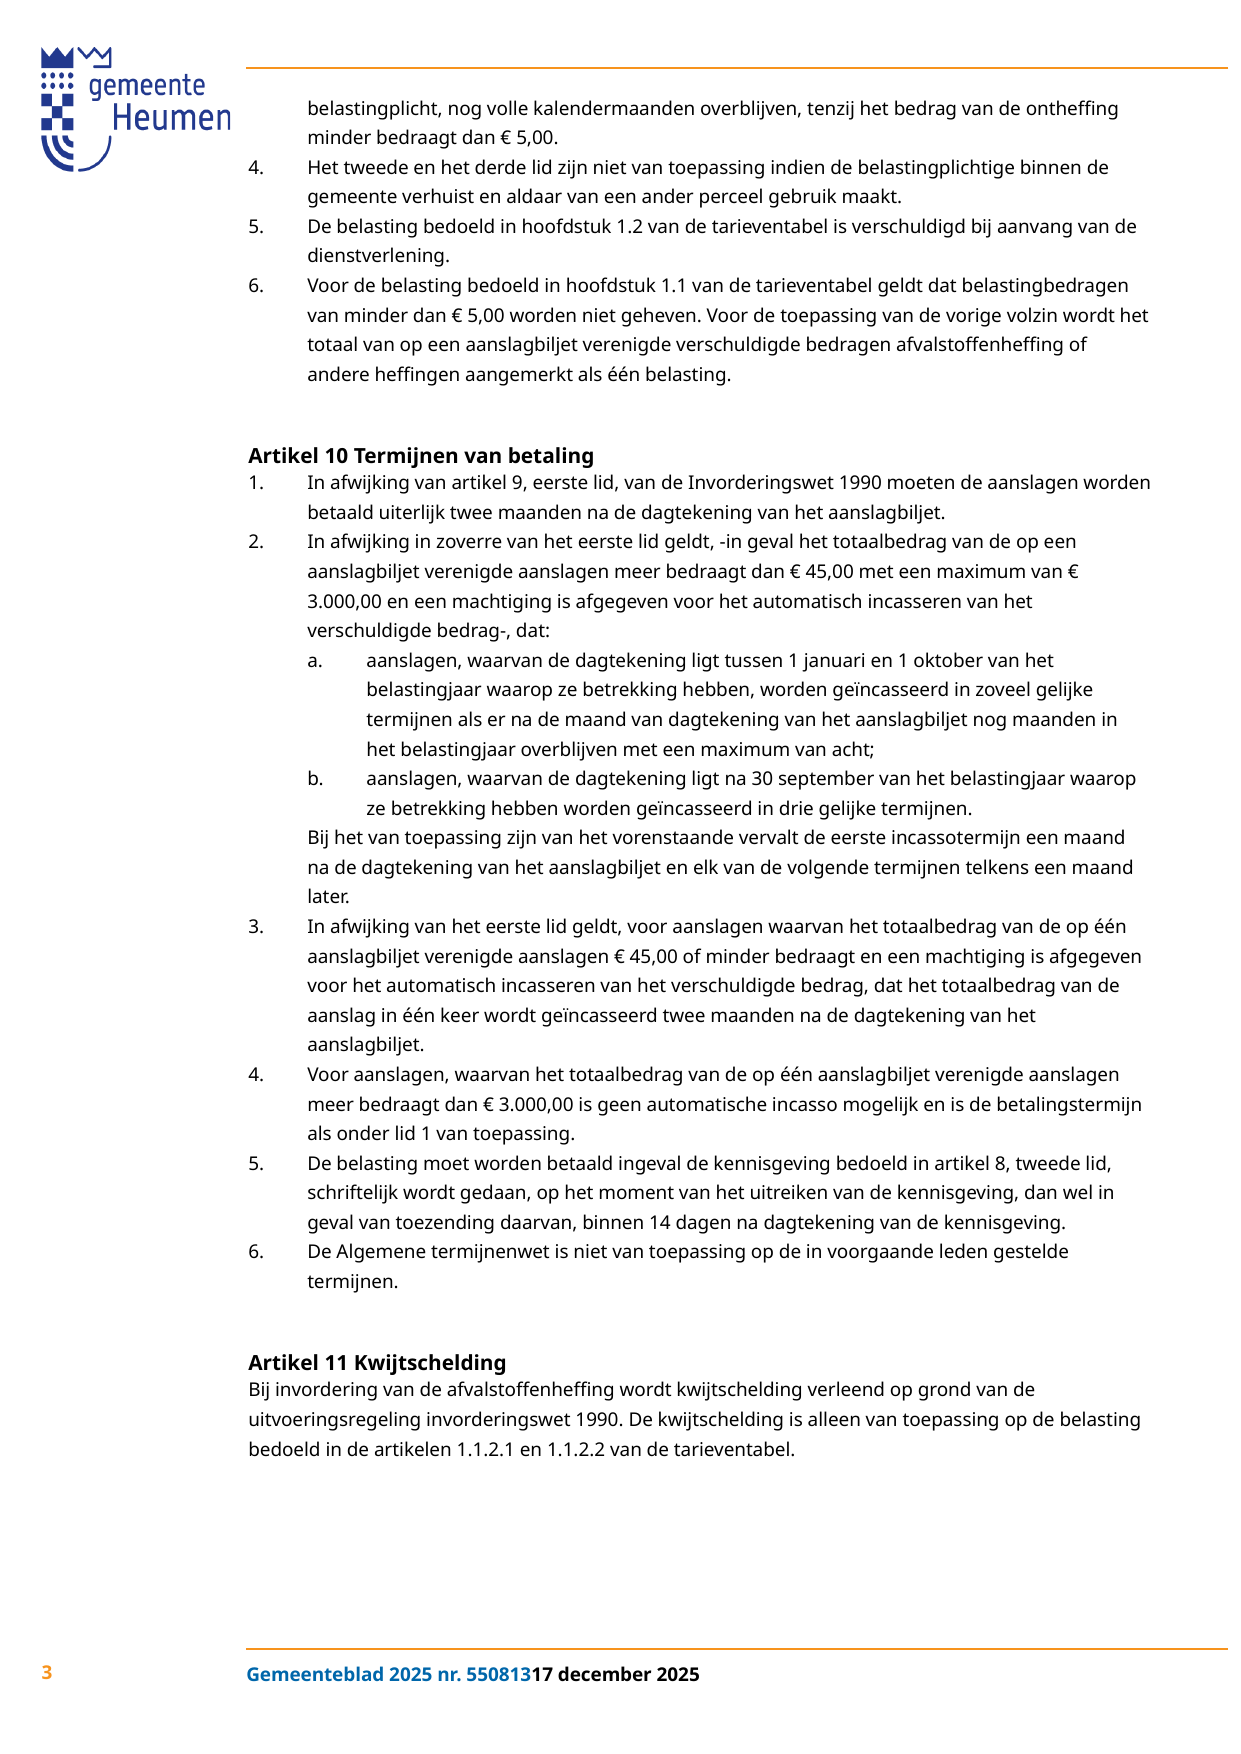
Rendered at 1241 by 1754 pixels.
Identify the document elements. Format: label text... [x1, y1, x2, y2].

list aanslagen, waarvan de dagtekening ligt tussen 1 januari en 1 oktober van het belastingjaar waarop ze betrekking hebben, worden geïncasseerd in zoveel gelijke termijnen als er na de maand van dagtekening van het aanslagbiljet nog maanden in het belastingjaar overblijven met een maximum van acht; [307, 647, 1152, 761]
list In afwijking van het eerste lid geldt, voor aanslagen waarvan het totaalbedrag van de op één aanslagbiljet verenigde aanslagen € 45,00 of minder bedraagt en een machtiging is afgegeven voor het automatisch incasseren van het verschuldigde bedrag, dat het totaalbedrag van de aanslag in één keer wordt geïncasseerd twee maanden na de dagtekening van het aanslagbiljet. [248, 913, 1152, 1057]
picture [41, 47, 231, 172]
list belastingplicht, nog volle kalendermaanden overblijven, tenzij het bedrag van de ontheffing minder bedraagt dan € 5,00. [248, 95, 1152, 150]
text Artikel 10 Termijnen van betaling [248, 441, 1152, 469]
list Voor aanslagen, waarvan het totaalbedrag van de op één aanslagbiljet verenigde aanslagen meer bedraagt dan € 3.000,00 is geen automatische incasso mogelijk en is de betalingstermijn als onder lid 1 van toepassing. [248, 1061, 1152, 1146]
list De Algemene termijnenwet is niet van toepassing op de in voorgaande leden gestelde termijnen. [248, 1239, 1152, 1294]
list De belasting moet worden betaald ingeval de kennisgeving bedoeld in artikel 8, tweede lid, schriftelijk wordt gedaan, op het moment van het uitreiken van de kennisgeving, dan wel in geval van toezending daarvan, binnen 14 dagen na dagtekening van de kennisgeving. [248, 1150, 1152, 1235]
text Bij invordering van de afvalstoffenheffing wordt kwijtschelding verleend op grond van de uitvoeringsregeling invorderingswet 1990. De kwijtschelding is alleen van toepassing op de belasting bedoeld in de artikelen 1.1.2.1 en 1.1.2.2 van de tarieventabel. [248, 1377, 1152, 1462]
list Bij het van toepassing zijn van het vorenstaande vervalt de eerste incassotermijn een maand na de dagtekening van het aanslagbiljet en elk van de volgende termijnen telkens een maand later. [248, 824, 1152, 909]
list Voor de belasting bedoeld in hoofdstuk 1.1 van de tarieventabel geldt dat belastingbedragen van minder dan € 5,00 worden niet geheven. Voor de toepassing van de vorige volzin wordt het totaal van op een aanslagbiljet verenigde verschuldigde bedragen afvalstoffenheffing of andere heffingen aangemerkt als één belasting. [248, 272, 1152, 387]
text Artikel 11 Kwijtschelding [248, 1348, 1152, 1377]
list aanslagen, waarvan de dagtekening ligt na 30 september van het belastingjaar waarop ze betrekking hebben worden geïncasseerd in drie gelijke termijnen. [307, 765, 1152, 821]
list De belasting bedoeld in hoofdstuk 1.2 van de tarieventabel is verschuldigd bij aanvang van de dienstverlening. [248, 213, 1152, 268]
list In afwijking van artikel 9, eerste lid, van de Invorderingswet 1990 moeten de aanslagen worden betaald uiterlijk twee maanden na de dagtekening van het aanslagbiljet. [248, 469, 1152, 525]
list In afwijking in zoverre van het eerste lid geldt, -in geval het totaalbedrag van de op een aanslagbiljet verenigde aanslagen meer bedraagt dan € 45,00 met een maximum van € 3.000,00 en een machtiging is afgegeven voor het automatisch incasseren van het verschuldigde bedrag-, dat: [248, 529, 1152, 643]
list Het tweede en het derde lid zijn niet van toepassing indien de belastingplichtige binnen de gemeente verhuist en aldaar van een ander perceel gebruik maakt. [248, 154, 1152, 209]
